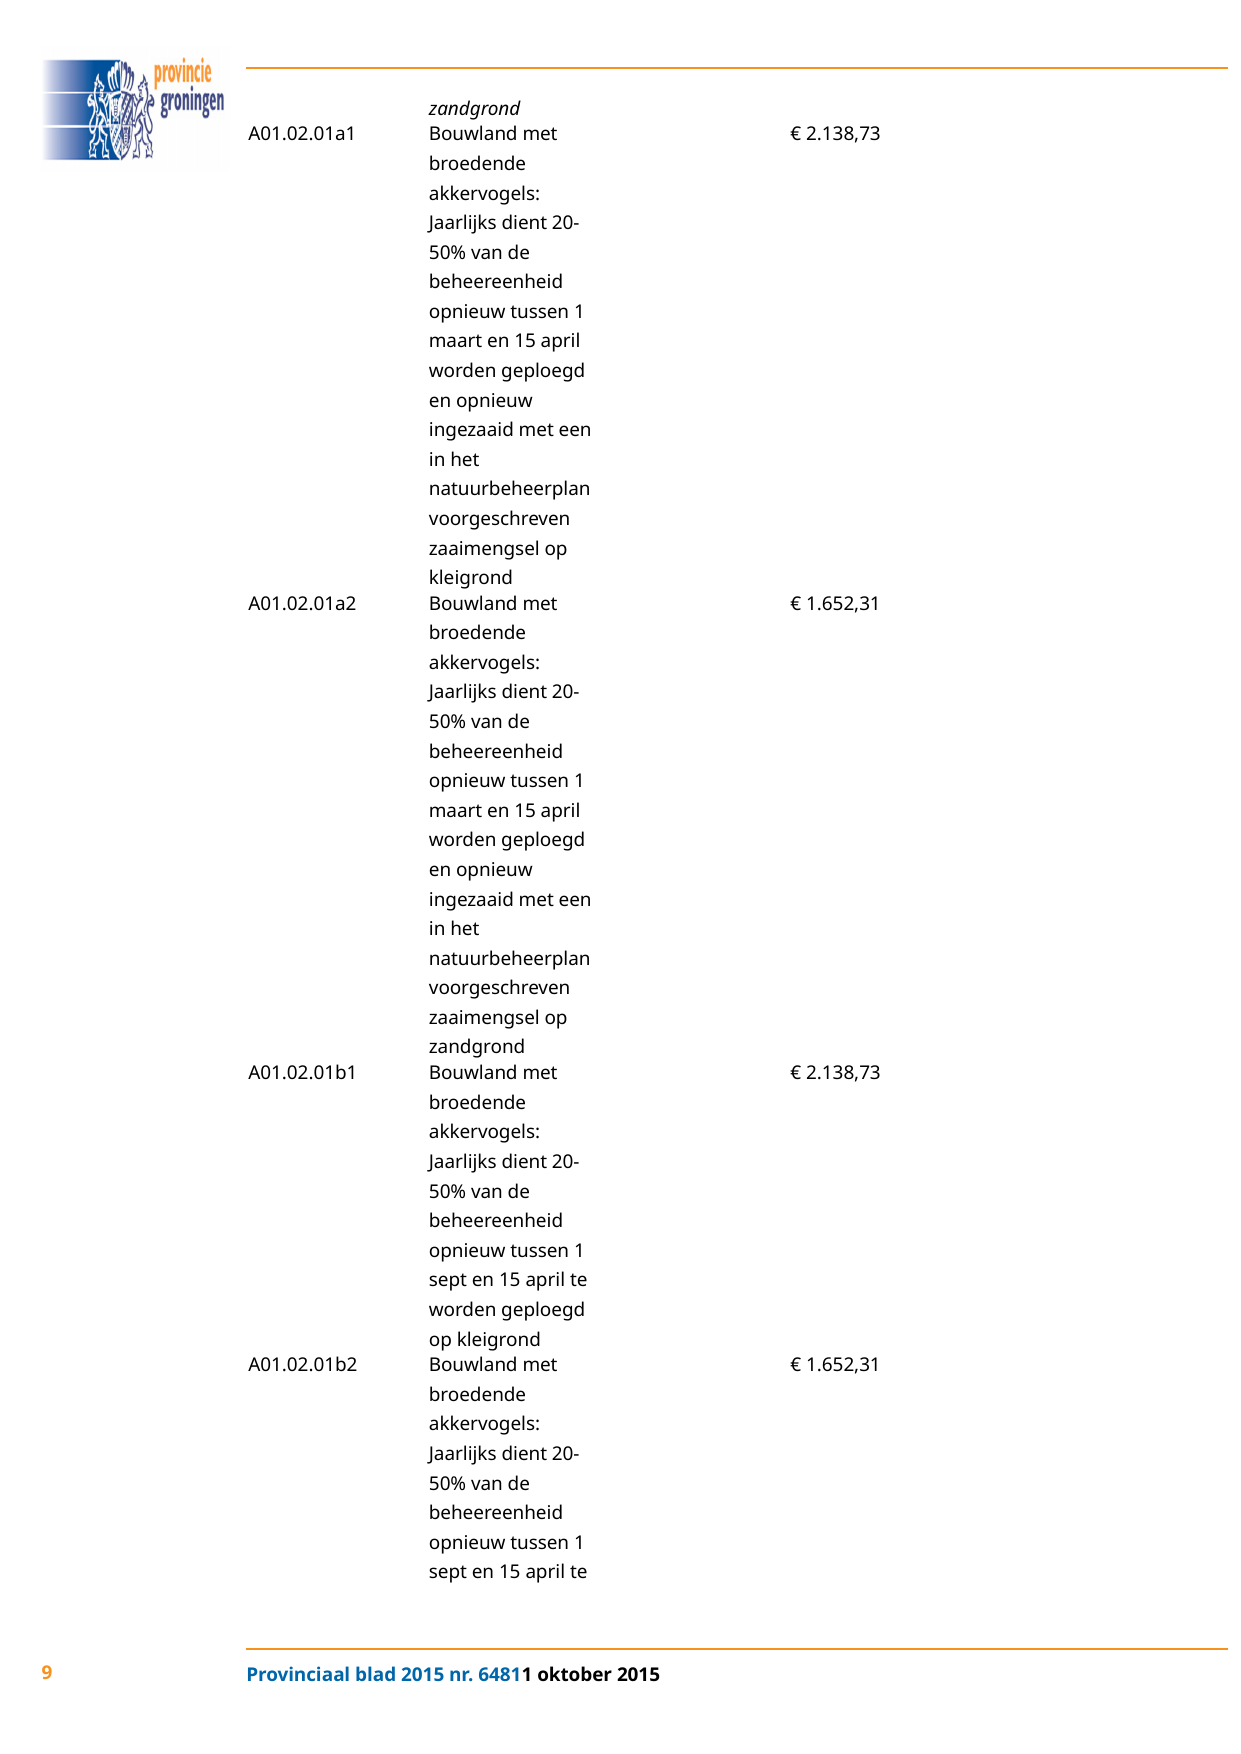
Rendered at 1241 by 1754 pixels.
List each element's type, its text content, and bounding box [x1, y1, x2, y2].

table_cell [609, 121, 790, 590]
table_cell A01.02.01a2 [248, 590, 429, 1059]
picture [41, 47, 231, 172]
table_cell [609, 1060, 790, 1351]
table_cell € 2.138,73 [790, 121, 971, 590]
table_cell [971, 121, 1152, 590]
table_cell Bouwland met broedende akkervogels: Jaarlijks dient 20-50% van de beheereenheid opnieuw tussen 1 sept en 15 april te worden geploegd op kleigrond [429, 1060, 609, 1351]
table_cell Bouwland met broedende akkervogels: Jaarlijks dient 20-50% van de beheereenheid opnieuw tussen 1 maart en 15 april worden geploegd en opnieuw ingezaaid met een in het natuurbeheerplan voorgeschreven zaaimengsel op kleigrond [429, 121, 609, 590]
table_cell [971, 1060, 1152, 1351]
table_cell [971, 95, 1152, 121]
table_cell A01.02.01a1 [248, 121, 429, 590]
table_cell [609, 1351, 790, 1584]
table_cell [971, 1351, 1152, 1584]
table_cell [971, 590, 1152, 1059]
table_cell [790, 95, 971, 121]
table_cell zandgrond [429, 95, 609, 121]
table_cell € 1.652,31 [790, 590, 971, 1059]
table_cell A01.02.01b2 [248, 1351, 429, 1584]
table_cell Bouwland met broedende akkervogels: Jaarlijks dient 20-50% van de beheereenheid opnieuw tussen 1 maart en 15 april worden geploegd en opnieuw ingezaaid met een in het natuurbeheerplan voorgeschreven zaaimengsel op zandgrond [429, 590, 609, 1059]
table_cell Bouwland met broedende akkervogels: Jaarlijks dient 20-50% van de beheereenheid opnieuw tussen 1 sept en 15 april te [429, 1351, 609, 1584]
table_cell € 1.652,31 [790, 1351, 971, 1584]
table_cell [248, 95, 429, 121]
table_cell [609, 95, 790, 121]
table_cell A01.02.01b1 [248, 1060, 429, 1351]
table_cell € 2.138,73 [790, 1060, 971, 1351]
table_cell [609, 590, 790, 1059]
